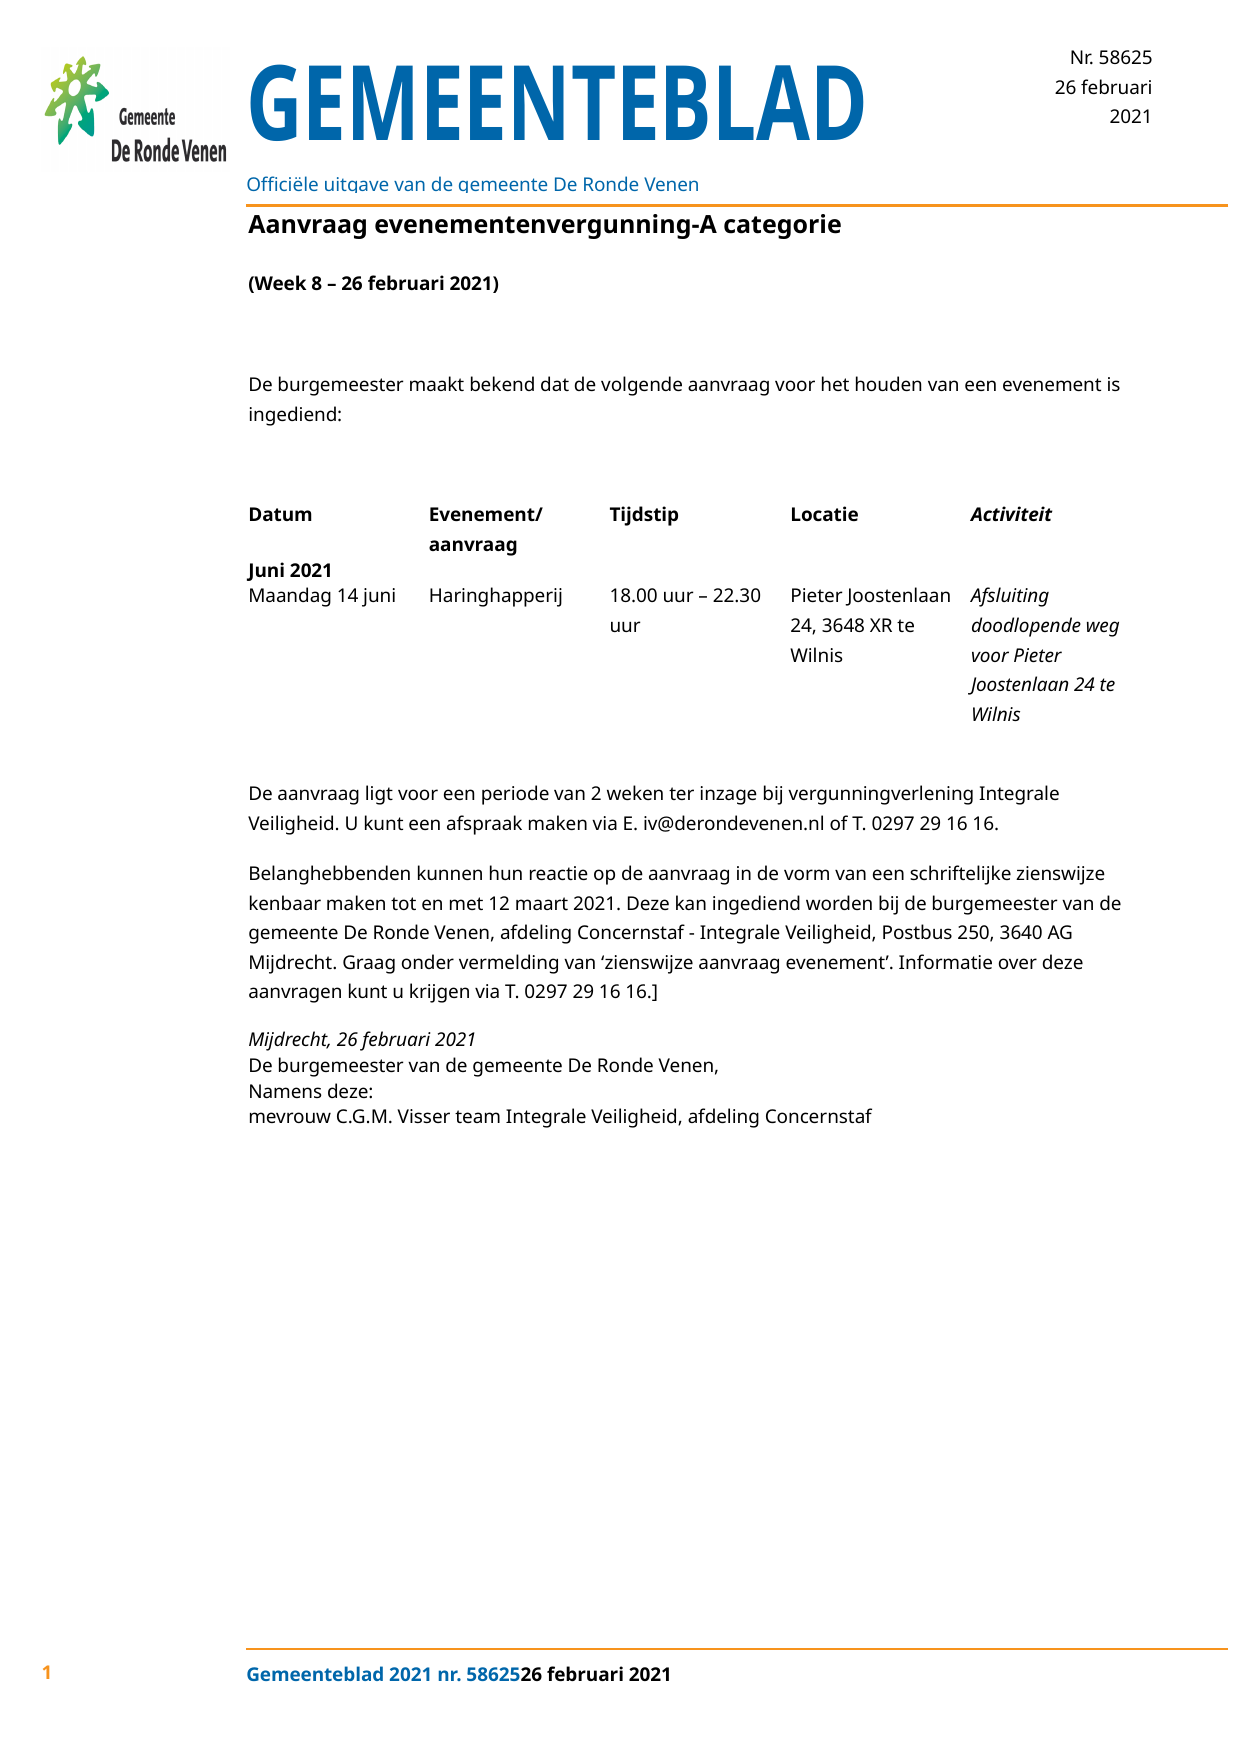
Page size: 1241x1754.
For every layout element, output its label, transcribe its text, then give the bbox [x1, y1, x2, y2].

text Mijdrecht, 26 februari 2021 [248, 1027, 1152, 1052]
table_cell Juni 2021 [248, 557, 429, 583]
table_cell [971, 557, 1152, 583]
table_header Activiteit [971, 502, 1152, 557]
text Namens deze: [248, 1078, 1152, 1104]
text mevrouw C.G.M. Visser team Integrale Veiligheid, afdeling Concernstaf [248, 1104, 1152, 1129]
table_header Evenement/aanvraag [429, 502, 609, 557]
text De aanvraag ligt voor een periode van 2 weken ter inzage bij vergunningverlening Integrale Veiligheid. U kunt een afspraak maken via E. iv@derondevenen.nl of T. 0297 29 16 16. [248, 780, 1152, 836]
text Belanghebbenden kunnen hun reactie op de aanvraag in de vorm van een schriftelijke zienswijze kenbaar maken tot en met 12 maart 2021. Deze kan ingediend worden bij de burgemeester van de gemeente De Ronde Venen, afdeling Concernstaf - Integrale Veiligheid, Postbus 250, 3640 AG Mijdrecht. Graag onder vermelding van ‘zienswijze aanvraag evenement’. Informatie over deze aanvragen kunt u krijgen via T. 0297 29 16 16.] [248, 860, 1152, 1004]
table_cell [609, 557, 790, 583]
text Aanvraag evenementenvergunning-A categorie [248, 207, 1152, 241]
table_header Locatie [790, 502, 971, 557]
table_cell 18.00 uur – 22.30 uur [609, 583, 790, 727]
table_cell Maandag 14 juni [248, 583, 429, 727]
table_cell [790, 557, 971, 583]
table_header Datum [248, 502, 429, 557]
picture [41, 47, 231, 172]
table_header Tijdstip [609, 502, 790, 557]
table_cell Haringhapperij [429, 583, 609, 727]
text (Week 8 – 26 februari 2021) [248, 270, 1152, 296]
table_cell Afsluiting doodlopende weg voor Pieter Joostenlaan 24 te Wilnis [971, 583, 1152, 727]
table_cell Pieter Joostenlaan 24, 3648 XR te Wilnis [790, 583, 971, 727]
text De burgemeester van de gemeente De Ronde Venen, [248, 1052, 1152, 1078]
table_cell [429, 557, 609, 583]
text De burgemeester maakt bekend dat de volgende aanvraag voor het houden van een evenement is ingediend: [248, 371, 1152, 426]
